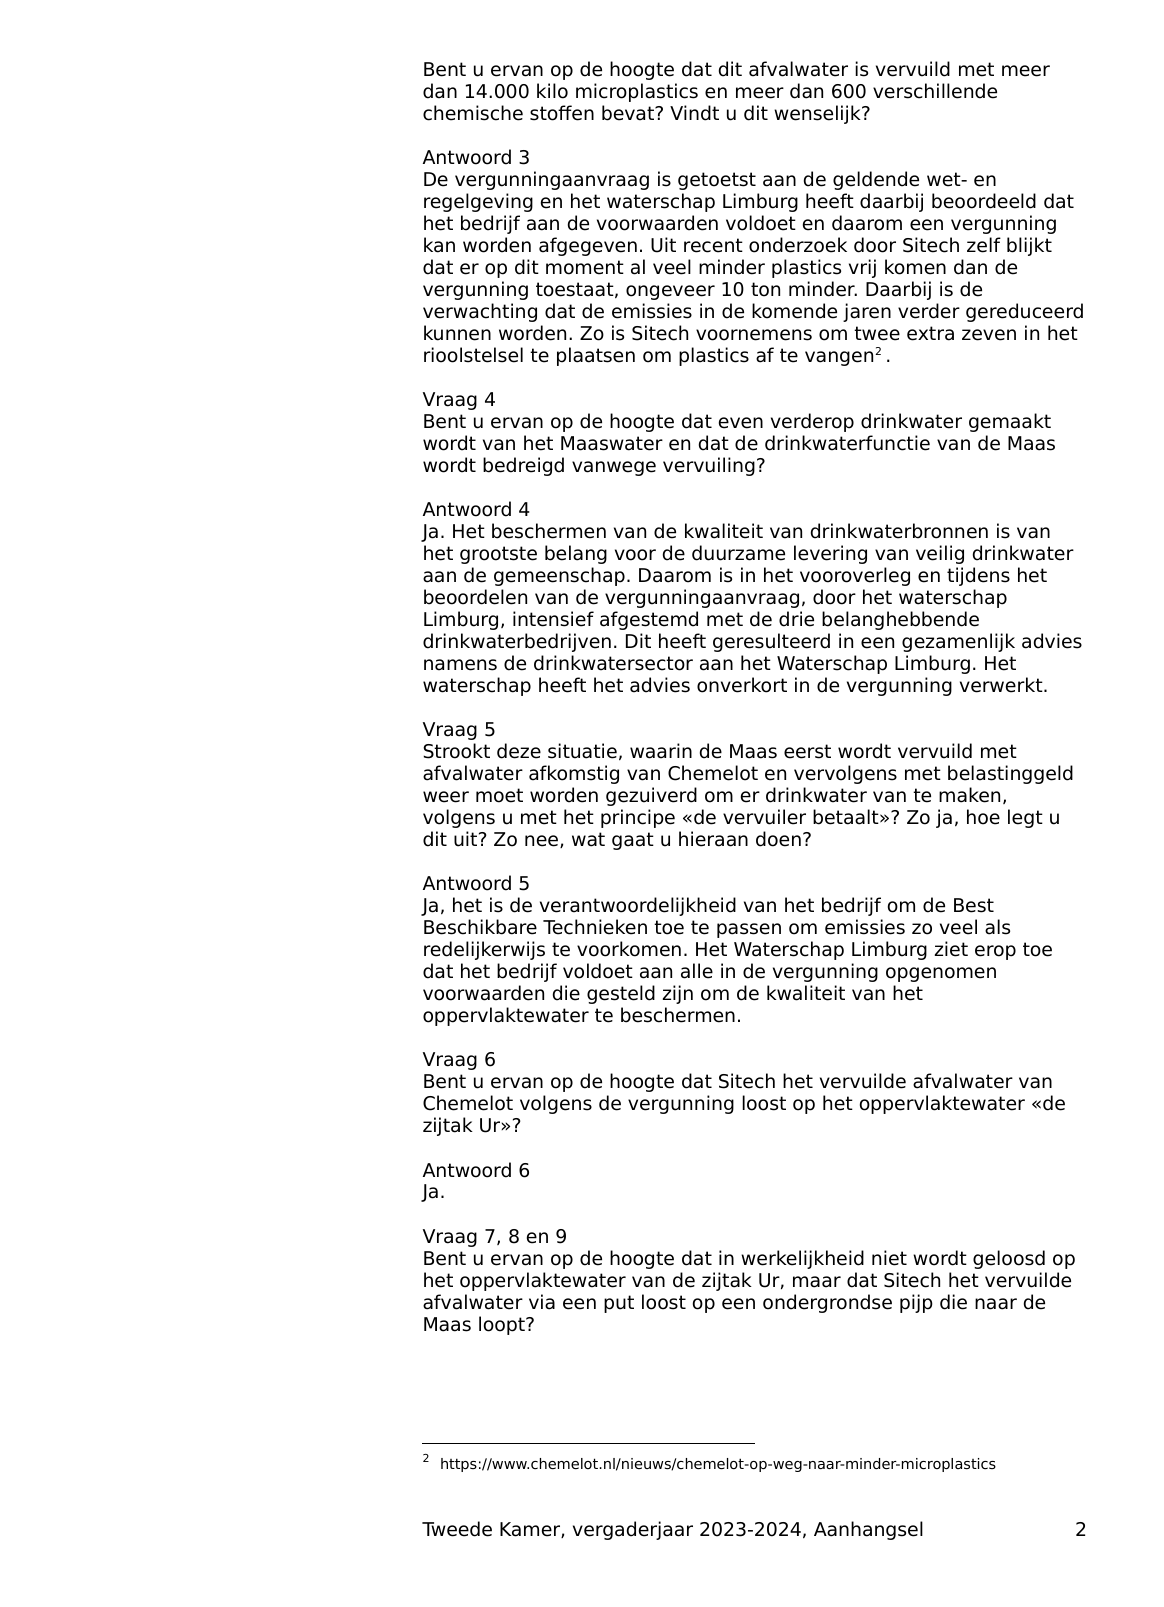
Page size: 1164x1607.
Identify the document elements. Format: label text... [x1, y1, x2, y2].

text Antwoord 5 [422, 873, 1087, 895]
text Ja. Het beschermen van de kwaliteit van drinkwaterbronnen is van het grootste belang voor de duurzame levering van veilig drinkwater aan de gemeenschap. Daarom is in het vooroverleg en tijdens het beoordelen van de vergunningaanvraag, door het waterschap Limburg, intensief afgestemd met de drie belanghebbende drinkwaterbedrijven. Dit heeft geresulteerd in een gezamenlijk advies namens de drinkwatersector aan het Waterschap Limburg. Het waterschap heeft het advies onverkort in de vergunning verwerkt. [422, 521, 1087, 697]
text Vraag 5 [422, 719, 1087, 741]
text Antwoord 4 [422, 499, 1087, 521]
text Ja. [422, 1181, 1087, 1203]
text Vraag 4 [422, 389, 1087, 411]
text Bent u ervan op de hoogte dat dit afvalwater is vervuild met meer dan 14.000 kilo microplastics en meer dan 600 verschillende chemische stoffen bevat? Vindt u dit wenselijk? [422, 59, 1087, 125]
text Strookt deze situatie, waarin de Maas eerst wordt vervuild met afvalwater afkomstig van Chemelot en vervolgens met belastinggeld weer moet worden gezuiverd om er drinkwater van te maken, volgens u met het principe «de vervuiler betaalt»? Zo ja, hoe legt u dit uit? Zo nee, wat gaat u hieraan doen? [422, 741, 1087, 851]
text Vraag 6 [422, 1049, 1087, 1071]
text Bent u ervan op de hoogte dat even verderop drinkwater gemaakt wordt van het Maaswater en dat de drinkwaterfunctie van de Maas wordt bedreigd vanwege vervuiling? [422, 411, 1087, 477]
text Ja, het is de verantwoordelijkheid van het bedrijf om de Best Beschikbare Technieken toe te passen om emissies zo veel als redelijkerwijs te voorkomen. Het Waterschap Limburg ziet erop toe dat het bedrijf voldoet aan alle in de vergunning opgenomen voorwaarden die gesteld zijn om de kwaliteit van het oppervlaktewater te beschermen. [422, 895, 1087, 1027]
text https://www.chemelot.nl/nieuws/chemelot-op-weg-naar-minder-microplastics [422, 1452, 1087, 1474]
text De vergunningaanvraag is getoetst aan de geldende wet- en regelgeving en het waterschap Limburg heeft daarbij beoordeeld dat het bedrijf aan de voorwaarden voldoet en daarom een vergunning kan worden afgegeven. Uit recent onderzoek door Sitech zelf blijkt dat er op dit moment al veel minder plastics vrij komen dan de vergunning toestaat, ongeveer 10 ton minder. Daarbij is de verwachting dat de emissies in de komende jaren verder gereduceerd kunnen worden. Zo is Sitech voornemens om twee extra zeven in het rioolstelsel te plaatsen om plastics af te vangen. [422, 169, 1087, 367]
text Antwoord 3 [422, 147, 1087, 169]
text Antwoord 6 [422, 1159, 1087, 1181]
text Bent u ervan op de hoogte dat in werkelijkheid niet wordt geloosd op het oppervlaktewater van de zijtak Ur, maar dat Sitech het vervuilde afvalwater via een put loost op een ondergrondse pijp die naar de Maas loopt? [422, 1248, 1087, 1336]
text Bent u ervan op de hoogte dat Sitech het vervuilde afvalwater van Chemelot volgens de vergunning loost op het oppervlaktewater «de zijtak Ur»? [422, 1071, 1087, 1137]
text Vraag 7, 8 en 9 [422, 1226, 1087, 1248]
